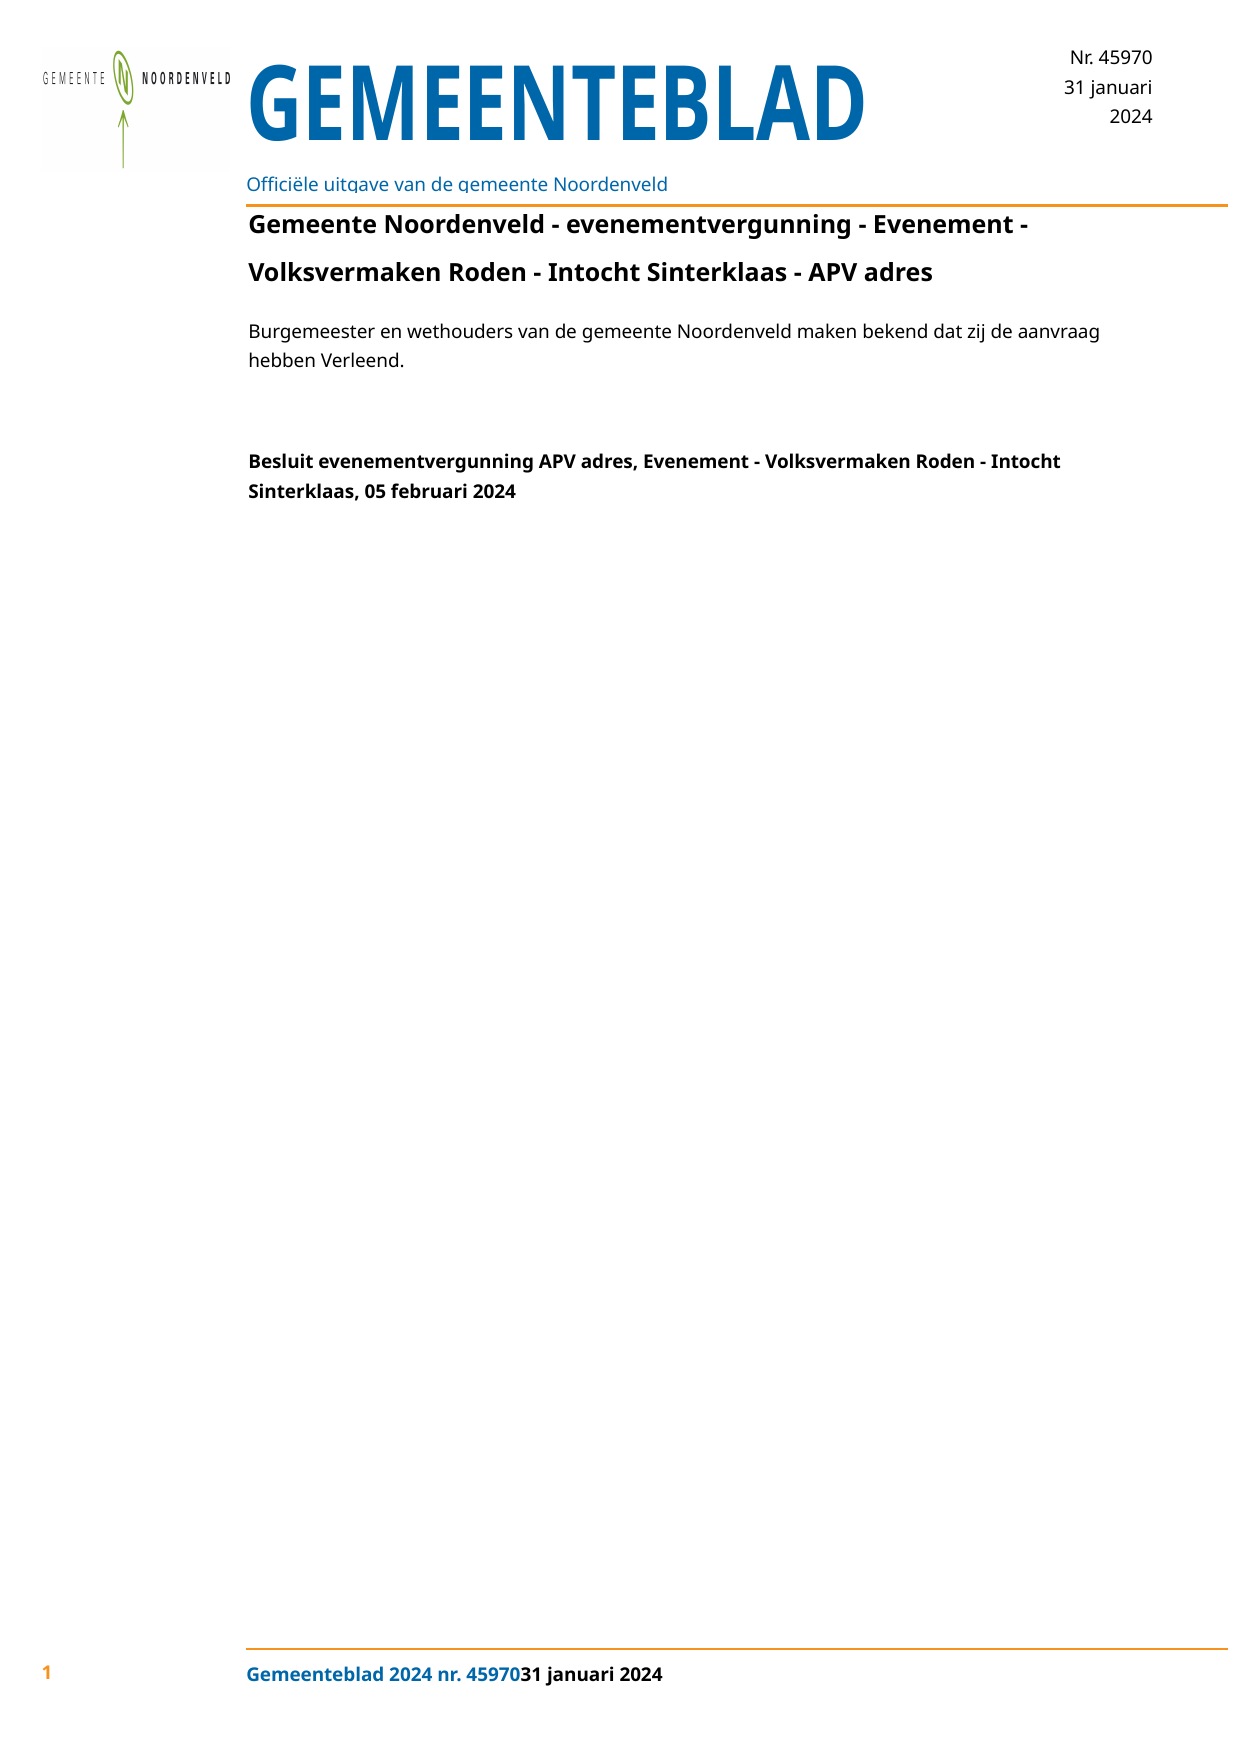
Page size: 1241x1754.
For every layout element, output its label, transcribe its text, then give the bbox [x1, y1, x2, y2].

picture [41, 47, 231, 172]
text Gemeente Noordenveld - evenementvergunning - Evenement - Volksvermaken Roden - Intocht Sinterklaas - APV adres [248, 207, 1152, 288]
text Burgemeester en wethouders van de gemeente Noordenveld maken bekend dat zij de aanvraag hebben Verleend. [248, 318, 1152, 373]
text Besluit evenementvergunning APV adres, Evenement - Volksvermaken Roden - Intocht Sinterklaas, 05 februari 2024 [248, 448, 1152, 504]
